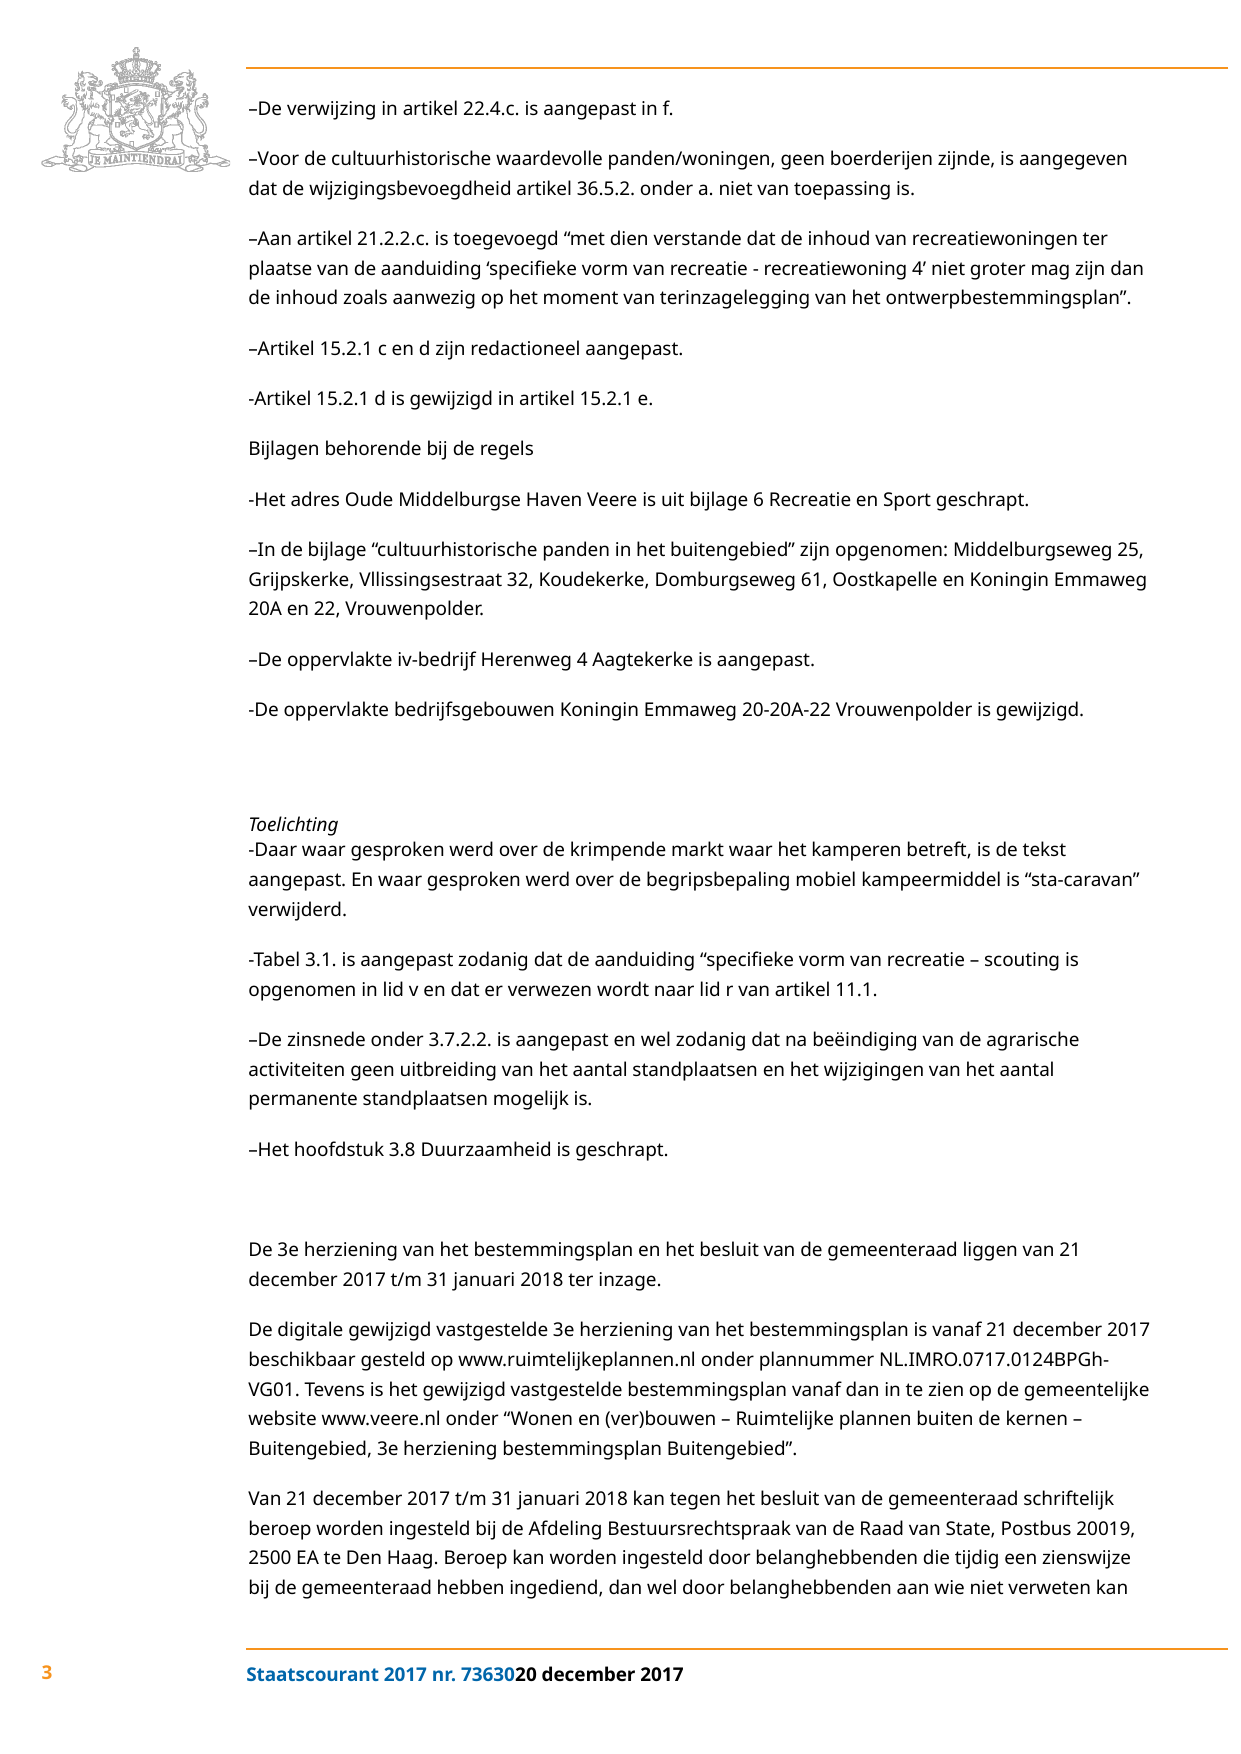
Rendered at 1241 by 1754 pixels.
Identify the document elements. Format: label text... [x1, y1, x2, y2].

text –Aan artikel 21.2.2.c. is toegevoegd “met dien verstande dat de inhoud van recreatiewoningen ter plaatse van de aanduiding ‘specifieke vorm van recreatie - recreatiewoning 4’ niet groter mag zijn dan de inhoud zoals aanwezig op het moment van terinzagelegging van het ontwerpbestemmingsplan”. [248, 225, 1152, 310]
text -De oppervlakte bedrijfsgebouwen Koningin Emmaweg 20-20A-22 Vrouwenpolder is gewijzigd. [248, 696, 1152, 722]
text –De zinsnede onder 3.7.2.2. is aangepast en wel zodanig dat na beëindiging van de agrarische activiteiten geen uitbreiding van het aantal standplaatsen en het wijzigingen van het aantal permanente standplaatsen mogelijk is. [248, 1026, 1152, 1111]
text –Het hoofdstuk 3.8 Duurzaamheid is geschrapt. [248, 1136, 1152, 1161]
text –De oppervlakte iv-bedrijf Herenweg 4 Aagtekerke is aangepast. [248, 646, 1152, 672]
text -Tabel 3.1. is aangepast zodanig dat de aanduiding “specifieke vorm van recreatie – scouting is opgenomen in lid v en dat er verwezen wordt naar lid r van artikel 11.1. [248, 946, 1152, 1001]
text Van 21 december 2017 t/m 31 januari 2018 kan tegen het besluit van de gemeenteraad schriftelijk beroep worden ingesteld bij de Afdeling Bestuursrechtspraak van de Raad van State, Postbus 20019, 2500 EA te Den Haag. Beroep kan worden ingesteld door belanghebbenden die tijdig een zienswijze bij de gemeenteraad hebben ingediend, dan wel door belanghebbenden aan wie niet verweten kan [248, 1485, 1152, 1600]
text -Artikel 15.2.1 d is gewijzigd in artikel 15.2.1 e. [248, 385, 1152, 411]
text Bijlagen behorende bij de regels [248, 436, 1152, 461]
text -Daar waar gesproken werd over de krimpende markt waar het kamperen betreft, is de tekst aangepast. En waar gesproken werd over de begripsbepaling mobiel kampeermiddel is “sta-caravan” verwijderd. [248, 837, 1152, 921]
text De digitale gewijzigd vastgestelde 3e herziening van het bestemmingsplan is vanaf 21 december 2017 beschikbaar gesteld op www.ruimtelijkeplannen.nl onder plannummer NL.IMRO.0717.0124BPGh-VG01. Tevens is het gewijzigd vastgestelde bestemmingsplan vanaf dan in te zien op de gemeentelijke website www.veere.nl onder “Wonen en (ver)bouwen – Ruimtelijke plannen buiten de kernen – Buitengebied, 3e herziening bestemmingsplan Buitengebied”. [248, 1317, 1152, 1461]
text –Voor de cultuurhistorische waardevolle panden/woningen, geen boerderijen zijnde, is aangegeven dat de wijzigingsbevoegdheid artikel 36.5.2. onder a. niet van toepassing is. [248, 145, 1152, 201]
text –De verwijzing in artikel 22.4.c. is aangepast in f. [248, 95, 1152, 121]
picture [41, 47, 231, 172]
text –In de bijlage “cultuurhistorische panden in het buitengebied” zijn opgenomen: Middelburgseweg 25, Grijpskerke, Vllissingsestraat 32, Koudekerke, Domburgseweg 61, Oostkapelle en Koningin Emmaweg 20A en 22, Vrouwenpolder. [248, 536, 1152, 621]
text De 3e herziening van het bestemmingsplan en het besluit van de gemeenteraad liggen van 21 december 2017 t/m 31 januari 2018 ter inzage. [248, 1237, 1152, 1292]
text -Het adres Oude Middelburgse Haven Veere is uit bijlage 6 Recreatie en Sport geschrapt. [248, 486, 1152, 512]
text Toelichting [248, 811, 1152, 837]
text –Artikel 15.2.1 c en d zijn redactioneel aangepast. [248, 335, 1152, 361]
